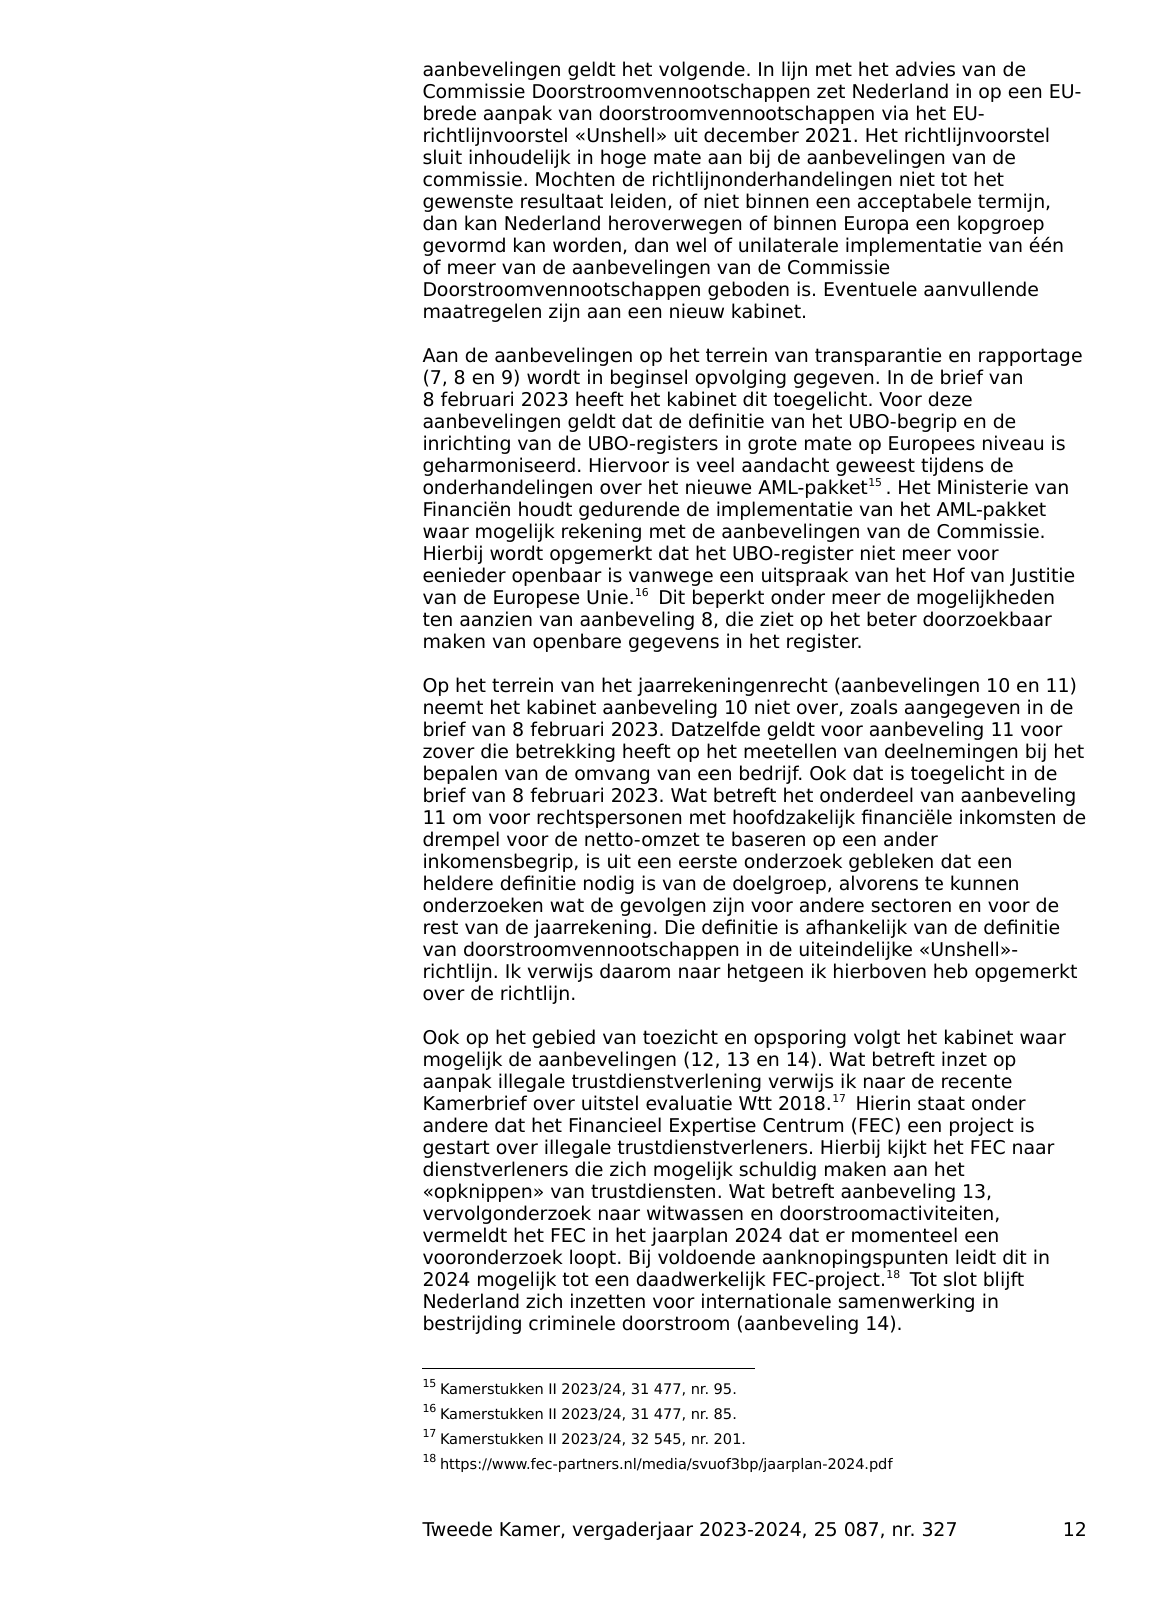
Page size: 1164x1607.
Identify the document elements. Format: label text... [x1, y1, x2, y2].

text aanbevelingen geldt het volgende. In lijn met het advies van de Commissie Doorstroomvennootschappen zet Nederland in op een EU-brede aanpak van doorstroomvennootschappen via het EU-richtlijnvoorstel «Unshell» uit december 2021. Het richtlijnvoorstel sluit inhoudelijk in hoge mate aan bij de aanbevelingen van de commissie. Mochten de richtlijnonderhandelingen niet tot het gewenste resultaat leiden, of niet binnen een acceptabele termijn, dan kan Nederland heroverwegen of binnen Europa een kopgroep gevormd kan worden, dan wel of unilaterale implementatie van één of meer van de aanbevelingen van de Commissie Doorstroomvennootschappen geboden is. Eventuele aanvullende maatregelen zijn aan een nieuw kabinet. [422, 59, 1087, 323]
text Op het terrein van het jaarrekeningenrecht (aanbevelingen 10 en 11) neemt het kabinet aanbeveling 10 niet over, zoals aangegeven in de brief van 8 februari 2023. Datzelfde geldt voor aanbeveling 11 voor zover die betrekking heeft op het meetellen van deelnemingen bij het bepalen van de omvang van een bedrijf. Ook dat is toegelicht in de brief van 8 februari 2023. Wat betreft het onderdeel van aanbeveling 11 om voor rechtspersonen met hoofdzakelijk financiële inkomsten de drempel voor de netto-omzet te baseren op een ander inkomensbegrip, is uit een eerste onderzoek gebleken dat een heldere definitie nodig is van de doelgroep, alvorens te kunnen onderzoeken wat de gevolgen zijn voor andere sectoren en voor de rest van de jaarrekening. Die definitie is afhankelijk van de definitie van doorstroomvennootschappen in de uiteindelijke «Unshell»-richtlijn. Ik verwijs daarom naar hetgeen ik hierboven heb opgemerkt over de richtlijn. [422, 675, 1087, 1004]
text Ook op het gebied van toezicht en opsporing volgt het kabinet waar mogelijk de aanbevelingen (12, 13 en 14). Wat betreft inzet op aanpak illegale trustdienstverlening verwijs ik naar de recente Kamerbrief over uitstel evaluatie Wtt 2018. Hierin staat onder andere dat het Financieel Expertise Centrum (FEC) een project is gestart over illegale trustdienstverleners. Hierbij kijkt het FEC naar dienstverleners die zich mogelijk schuldig maken aan het «opknippen» van trustdiensten. Wat betreft aanbeveling 13, vervolgonderzoek naar witwassen en doorstroomactiviteiten, vermeldt het FEC in het jaarplan 2024 dat er momenteel een vooronderzoek loopt. Bij voldoende aanknopingspunten leidt dit in 2024 mogelijk tot een daadwerkelijk FEC-project. Tot slot blijft Nederland zich inzetten voor internationale samenwerking in bestrijding criminele doorstroom (aanbeveling 14). [422, 1027, 1087, 1334]
text Kamerstukken II 2023/24, 31 477, nr. 95. [422, 1377, 1087, 1399]
text Kamerstukken II 2023/24, 32 545, nr. 201. [422, 1427, 1087, 1449]
text Aan de aanbevelingen op het terrein van transparantie en rapportage (7, 8 en 9) wordt in beginsel opvolging gegeven. In de brief van 8 februari 2023 heeft het kabinet dit toegelicht. Voor deze aanbevelingen geldt dat de definitie van het UBO-begrip en de inrichting van de UBO-registers in grote mate op Europees niveau is geharmoniseerd. Hiervoor is veel aandacht geweest tijdens de onderhandelingen over het nieuwe AML-pakket. Het Ministerie van Financiën houdt gedurende de implementatie van het AML-pakket waar mogelijk rekening met de aanbevelingen van de Commissie. Hierbij wordt opgemerkt dat het UBO-register niet meer voor eenieder openbaar is vanwege een uitspraak van het Hof van Justitie van de Europese Unie. Dit beperkt onder meer de mogelijkheden ten aanzien van aanbeveling 8, die ziet op het beter doorzoekbaar maken van openbare gegevens in het register. [422, 345, 1087, 653]
text Kamerstukken II 2023/24, 31 477, nr. 85. [422, 1402, 1087, 1424]
text https://www.fec-partners.nl/media/svuof3bp/jaarplan-2024.pdf [422, 1452, 1087, 1474]
